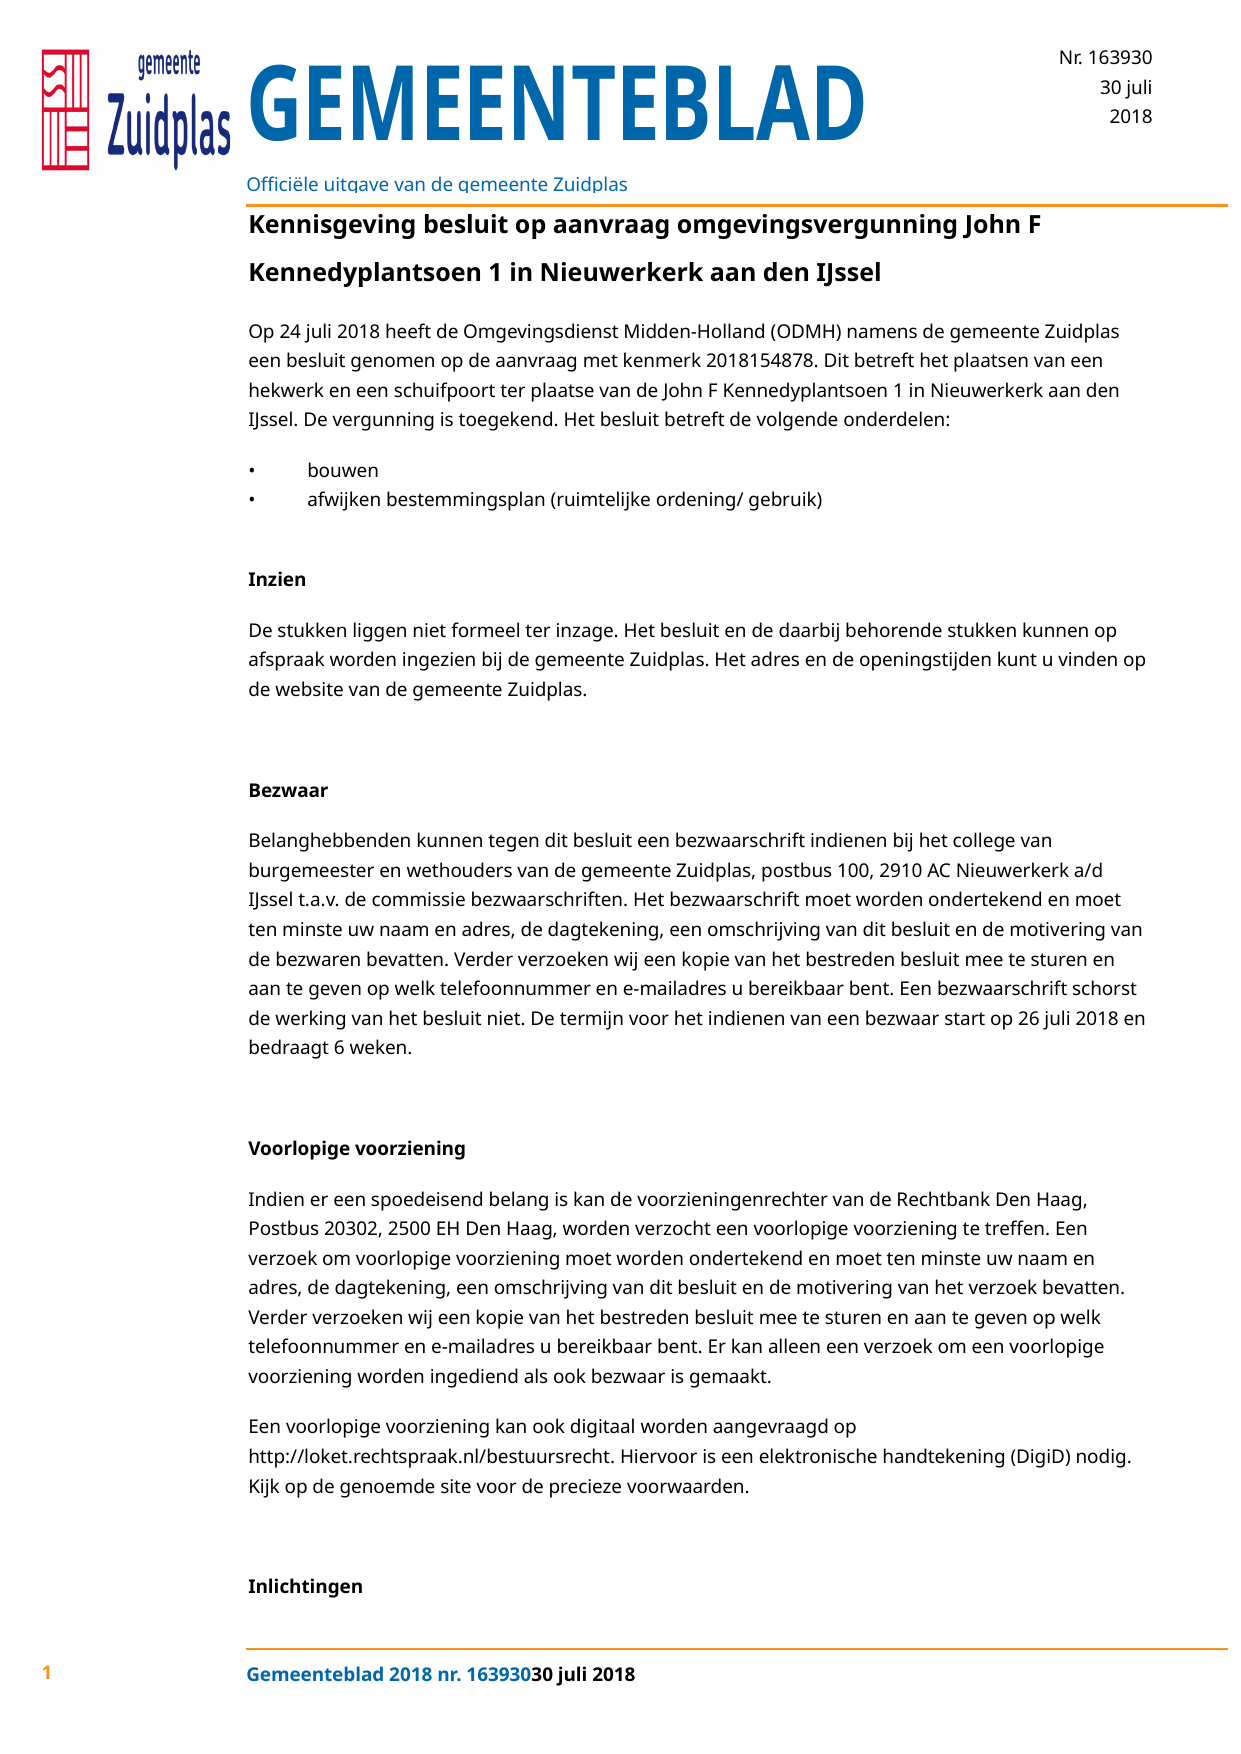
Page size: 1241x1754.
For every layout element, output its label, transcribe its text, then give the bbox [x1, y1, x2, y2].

text Op 24 juli 2018 heeft de Omgevingsdienst Midden-Holland (ODMH) namens de gemeente Zuidplas een besluit genomen op de aanvraag met kenmerk 2018154878. Dit betreft het plaatsen van een hekwerk en een schuifpoort ter plaatse van de John F Kennedyplantsoen 1 in Nieuwerkerk aan den IJssel. De vergunning is toegekend. Het besluit betreft de volgende onderdelen: [248, 318, 1152, 432]
text Inzien [248, 567, 1152, 592]
text Belanghebbenden kunnen tegen dit besluit een bezwaarschrift indienen bij het college van burgemeester en wethouders van de gemeente Zuidplas, postbus 100, 2910 AC Nieuwerkerk a/d IJssel t.a.v. de commissie bezwaarschriften. Het bezwaarschrift moet worden ondertekend en moet ten minste uw naam en adres, de dagtekening, een omschrijving van dit besluit en de motivering van de bezwaren bevatten. Verder verzoeken wij een kopie van het bestreden besluit mee te sturen en aan te geven op welk telefoonnummer en e-mailadres u bereikbaar bent. Een bezwaarschrift schorst de werking van het besluit niet. De termijn voor het indienen van een bezwaar start op 26 juli 2018 en bedraagt 6 weken. [248, 827, 1152, 1060]
list afwijken bestemmingsplan (ruimtelijke ordening/ gebruik) [248, 487, 1152, 512]
text De stukken liggen niet formeel ter inzage. Het besluit en de daarbij behorende stukken kunnen op afspraak worden ingezien bij de gemeente Zuidplas. Het adres en de openingstijden kunt u vinden op de website van de gemeente Zuidplas. [248, 617, 1152, 702]
text Inlichtingen [248, 1574, 1152, 1599]
text Indien er een spoedeisend belang is kan de voorzieningenrechter van de Rechtbank Den Haag, Postbus 20302, 2500 EH Den Haag, worden verzocht een voorlopige voorziening te treffen. Een verzoek om voorlopige voorziening moet worden ondertekend en moet ten minste uw naam en adres, de dagtekening, een omschrijving van dit besluit en de motivering van het verzoek bevatten. Verder verzoeken wij een kopie van het bestreden besluit mee te sturen en aan te geven op welk telefoonnummer en e-mailadres u bereikbaar bent. Er kan alleen een verzoek om een voorlopige voorziening worden ingediend als ook bezwaar is gemaakt. [248, 1186, 1152, 1389]
text Een voorlopige voorziening kan ook digitaal worden aangevraagd op http://loket.rechtspraak.nl/bestuursrecht. Hiervoor is een elektronische handtekening (DigiD) nodig. Kijk op de genoemde site voor de precieze voorwaarden. [248, 1414, 1152, 1499]
text Kennisgeving besluit op aanvraag omgevingsvergunning John F Kennedyplantsoen 1 in Nieuwerkerk aan den IJssel [248, 207, 1152, 288]
picture [41, 47, 231, 172]
text Voorlopige voorziening [248, 1135, 1152, 1161]
text Bezwaar [248, 777, 1152, 803]
list bouwen [248, 457, 1152, 483]
